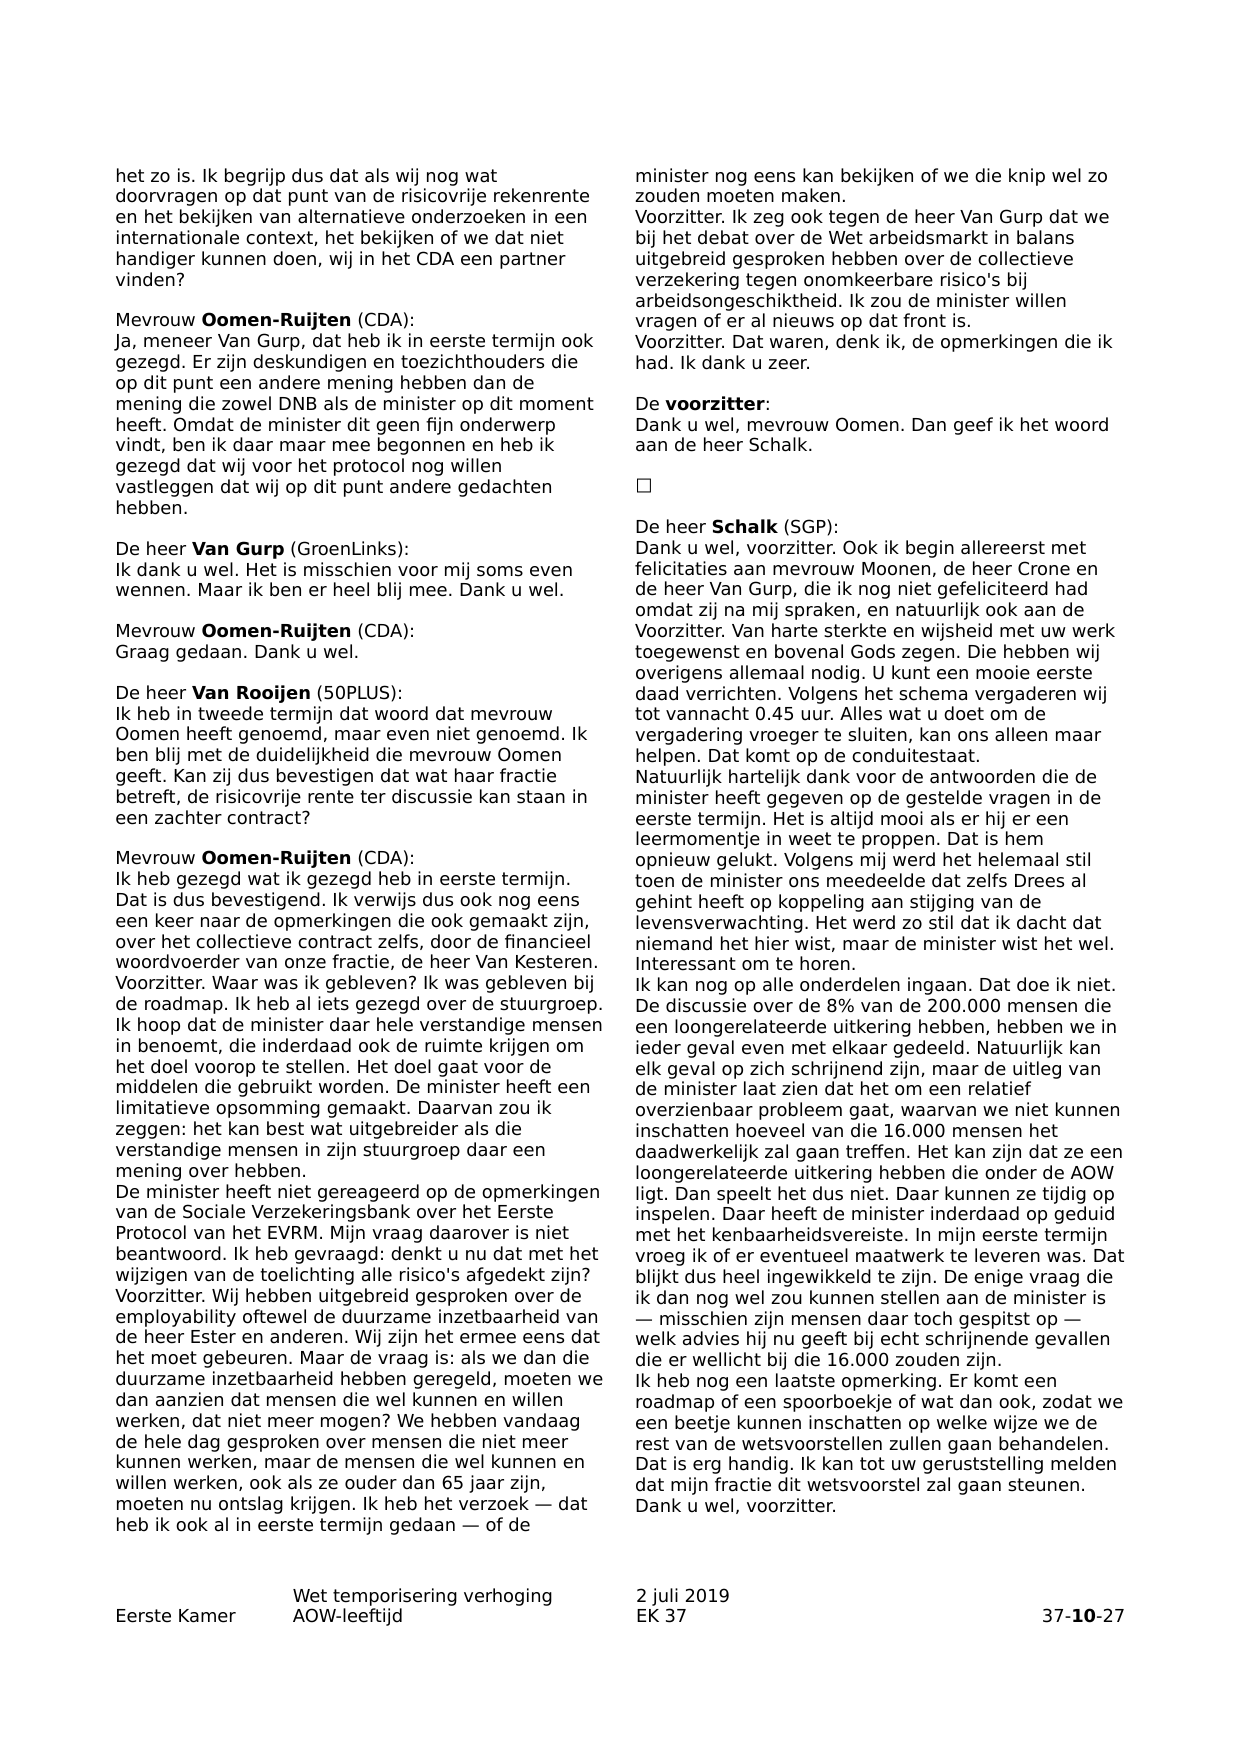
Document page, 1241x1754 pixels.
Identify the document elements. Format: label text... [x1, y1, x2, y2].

text De heer Van Gurp (GroenLinks): [115, 538, 605, 559]
text De voorzitter: [635, 394, 1125, 414]
text Graag gedaan. Dank u wel. [115, 642, 605, 662]
text Dank u wel, mevrouw Oomen. Dan geef ik het woord aan de heer Schalk. [635, 414, 1125, 456]
text Ja, meneer Van Gurp, dat heb ik in eerste termijn ook gezegd. Er zijn deskundigen en toezichthouders die op dit punt een andere mening hebben dan de mening die zowel DNB als de minister op dit moment heeft. Omdat de minister dit geen fijn onderwerp vindt, ben ik daar maar mee begonnen en heb ik gezegd dat wij voor het protocol nog willen vastleggen dat wij op dit punt andere gedachten hebben. [115, 331, 605, 518]
text Voorzitter. Waar was ik gebleven? Ik was gebleven bij de roadmap. Ik heb al iets gezegd over de stuurgroep. Ik hoop dat de minister daar hele verstandige mensen in benoemt, die inderdaad ook de ruimte krijgen om het doel voorop te stellen. Het doel gaat voor de middelen die gebruikt worden. De minister heeft een limitatieve opsomming gemaakt. Daarvan zou ik zeggen: het kan best wat uitgebreider als die verstandige mensen in zijn stuurgroep daar een mening over hebben. [115, 973, 605, 1181]
text Mevrouw Oomen-Ruijten (CDA): [115, 848, 605, 869]
text Mevrouw Oomen-Ruijten (CDA): [115, 621, 605, 642]
text minister nog eens kan bekijken of we die knip wel zo zouden moeten maken. [635, 165, 1125, 207]
text De heer Van Rooijen (50PLUS): [115, 682, 605, 703]
text De heer Schalk (SGP): [635, 517, 1125, 537]
text Ik heb gezegd wat ik gezegd heb in eerste termijn. Dat is dus bevestigend. Ik verwijs dus ook nog eens een keer naar de opmerkingen die ook gemaakt zijn, over het collectieve contract zelfs, door de financieel woordvoerder van onze fractie, de heer Van Kesteren. [115, 869, 605, 973]
text Ik kan nog op alle onderdelen ingaan. Dat doe ik niet. De discussie over de 8% van de 200.000 mensen die een loongerelateerde uitkering hebben, hebben we in ieder geval even met elkaar gedeeld. Natuurlijk kan elk geval op zich schrijnend zijn, maar de uitleg van de minister laat zien dat het om een relatief overzienbaar probleem gaat, waarvan we niet kunnen inschatten hoeveel van die 16.000 mensen het daadwerkelijk zal gaan treffen. Het kan zijn dat ze een loongerelateerde uitkering hebben die onder de AOW ligt. Dan speelt het dus niet. Daar kunnen ze tijdig op inspelen. Daar heeft de minister inderdaad op geduid met het kenbaarheidsvereiste. In mijn eerste termijn vroeg ik of er eventueel maatwerk te leveren was. Dat blijkt dus heel ingewikkeld te zijn. De enige vraag die ik dan nog wel zou kunnen stellen aan de minister is — misschien zijn mensen daar toch gespitst op — welk advies hij nu geeft bij echt schrijnende gevallen die er wellicht bij die 16.000 zouden zijn. [635, 975, 1125, 1371]
text Voorzitter. Dat waren, denk ik, de opmerkingen die ik had. Ik dank u zeer. [635, 332, 1125, 374]
text Voorzitter. Ik zeg ook tegen de heer Van Gurp dat we bij het debat over de Wet arbeidsmarkt in balans uitgebreid gesproken hebben over de collectieve verzekering tegen onomkeerbare risico's bij arbeidsongeschiktheid. Ik zou de minister willen vragen of er al nieuws op dat front is. [635, 207, 1125, 332]
text Dank u wel, voorzitter. Ook ik begin allereerst met felicitaties aan mevrouw Moonen, de heer Crone en de heer Van Gurp, die ik nog niet gefeliciteerd had omdat zij na mij spraken, en natuurlijk ook aan de Voorzitter. Van harte sterkte en wijsheid met uw werk toegewenst en bovenal Gods zegen. Die hebben wij overigens allemaal nodig. U kunt een mooie eerste daad verrichten. Volgens het schema vergaderen wij tot vannacht 0.45 uur. Alles wat u doet om de vergadering vroeger te sluiten, kan ons alleen maar helpen. Dat komt op de conduitestaat. [635, 537, 1125, 767]
text Mevrouw Oomen-Ruijten (CDA): [115, 310, 605, 331]
text Dank u wel, voorzitter. [635, 1496, 1125, 1517]
text Ik heb in tweede termijn dat woord dat mevrouw Oomen heeft genoemd, maar even niet genoemd. Ik ben blij met de duidelijkheid die mevrouw Oomen geeft. Kan zij dus bevestigen dat wat haar fractie betreft, de risicovrije rente ter discussie kan staan in een zachter contract? [115, 703, 605, 828]
text Ik dank u wel. Het is misschien voor mij soms even wennen. Maar ik ben er heel blij mee. Dank u wel. [115, 559, 605, 601]
text De minister heeft niet gereageerd op de opmerkingen van de Sociale Verzekeringsbank over het Eerste Protocol van het EVRM. Mijn vraag daarover is niet beantwoord. Ik heb gevraagd: denkt u nu dat met het wijzigen van de toelichting alle risico's afgedekt zijn? [115, 1181, 605, 1286]
text het zo is. Ik begrijp dus dat als wij nog wat doorvragen op dat punt van de risicovrije rekenrente en het bekijken van alternatieve onderzoeken in een internationale context, het bekijken of we dat niet handiger kunnen doen, wij in het CDA een partner vinden? [115, 165, 605, 290]
text Ik heb nog een laatste opmerking. Er komt een roadmap of een spoorboekje of wat dan ook, zodat we een beetje kunnen inschatten op welke wijze we de rest van de wetsvoorstellen zullen gaan behandelen. Dat is erg handig. Ik kan tot uw geruststelling melden dat mijn fractie dit wetsvoorstel zal gaan steunen. [635, 1371, 1125, 1496]
text Voorzitter. Wij hebben uitgebreid gesproken over de employability oftewel de duurzame inzetbaarheid van de heer Ester en anderen. Wij zijn het ermee eens dat het moet gebeuren. Maar de vraag is: als we dan die duurzame inzetbaarheid hebben geregeld, moeten we dan aanzien dat mensen die wel kunnen en willen werken, dat niet meer mogen? We hebben vandaag de hele dag gesproken over mensen die niet meer kunnen werken, maar de mensen die wel kunnen en willen werken, ook als ze ouder dan 65 jaar zijn, moeten nu ontslag krijgen. Ik heb het verzoek — dat heb ik ook al in eerste termijn gedaan — of de [115, 1286, 605, 1536]
text Natuurlijk hartelijk dank voor de antwoorden die de minister heeft gegeven op de gestelde vragen in de eerste termijn. Het is altijd mooi als er hij er een leermomentje in weet te proppen. Dat is hem opnieuw gelukt. Volgens mij werd het helemaal stil toen de minister ons meedeelde dat zelfs Drees al gehint heeft op koppeling aan stijging van de levensverwachting. Het werd zo stil dat ik dacht dat niemand het hier wist, maar de minister wist het wel. Interessant om te horen. [635, 767, 1125, 975]
text ⬜ [635, 476, 1125, 497]
